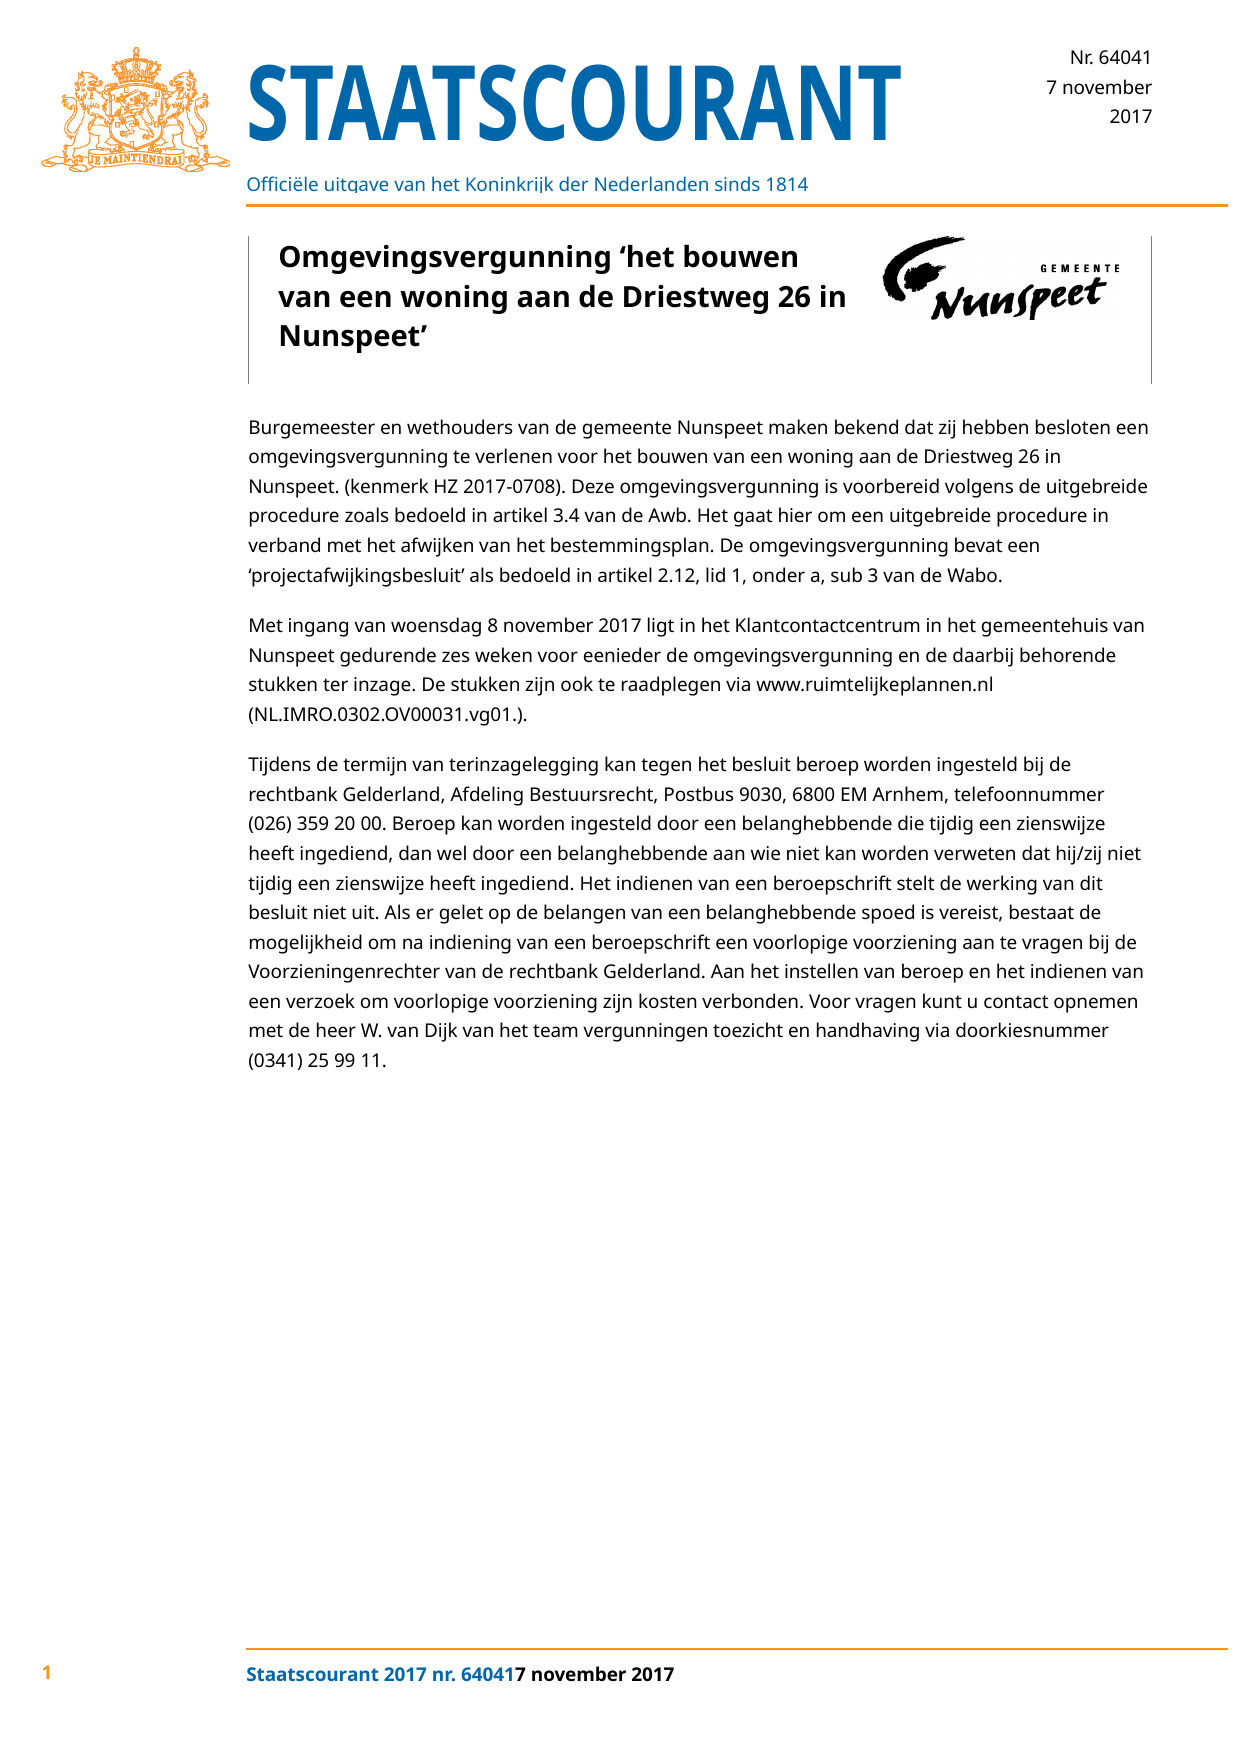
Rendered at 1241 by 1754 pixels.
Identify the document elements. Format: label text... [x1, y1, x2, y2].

text Burgemeester en wethouders van de gemeente Nunspeet maken bekend dat zij hebben besloten een omgevingsvergunning te verlenen voor het bouwen van een woning aan de Driestweg 26 in Nunspeet. (kenmerk HZ 2017-0708). Deze omgevingsvergunning is voorbereid volgens de uitgebreide procedure zoals bedoeld in artikel 3.4 van de Awb. Het gaat hier om een uitgebreide procedure in verband met het afwijken van het bestemmingsplan. De omgevingsvergunning bevat een ‘projectafwijkingsbesluit’ als bedoeld in artikel 2.12, lid 1, onder a, sub 3 van de Wabo. [248, 414, 1152, 588]
table_header [1119, 236, 1151, 319]
table_header [850, 320, 1151, 384]
table_header Omgevingsvergunning ‘het bouwen van een woning aan de Driestweg 26 in Nunspeet’ [249, 236, 850, 384]
table_header [850, 236, 882, 319]
text Tijdens de termijn van terinzagelegging kan tegen het besluit beroep worden ingesteld bij de rechtbank Gelderland, Afdeling Bestuursrecht, Postbus 9030, 6800 EM Arnhem, telefoonnummer (026) 359 20 00. Beroep kan worden ingesteld door een belanghebbende die tijdig een zienswijze heeft ingediend, dan wel door een belanghebbende aan wie niet kan worden verweten dat hij/zij niet tijdig een zienswijze heeft ingediend. Het indienen van een beroepschrift stelt de werking van dit besluit niet uit. Als er gelet op de belangen van een belanghebbende spoed is vereist, bestaat de mogelijkheid om na indiening van een beroepschrift een voorlopige voorziening aan te vragen bij de Voorzieningenrechter van de rechtbank Gelderland. Aan het instellen van beroep en het indienen van een verzoek om voorlopige voorziening zijn kosten verbonden. Voor vragen kunt u contact opnemen met de heer W. van Dijk van het team vergunningen toezicht en handhaving via doorkiesnummer (0341) 25 99 11. [248, 751, 1152, 1073]
text Met ingang van woensdag 8 november 2017 ligt in het Klantcontactcentrum in het gemeentehuis van Nunspeet gedurende zes weken voor eenieder de omgevingsvergunning en de daarbij behorende stukken ter inzage. De stukken zijn ook te raadplegen via www.ruimtelijkeplannen.nl (NL.IMRO.0302.OV00031.vg01.). [248, 612, 1152, 727]
picture [882, 236, 1119, 320]
picture [41, 47, 231, 172]
